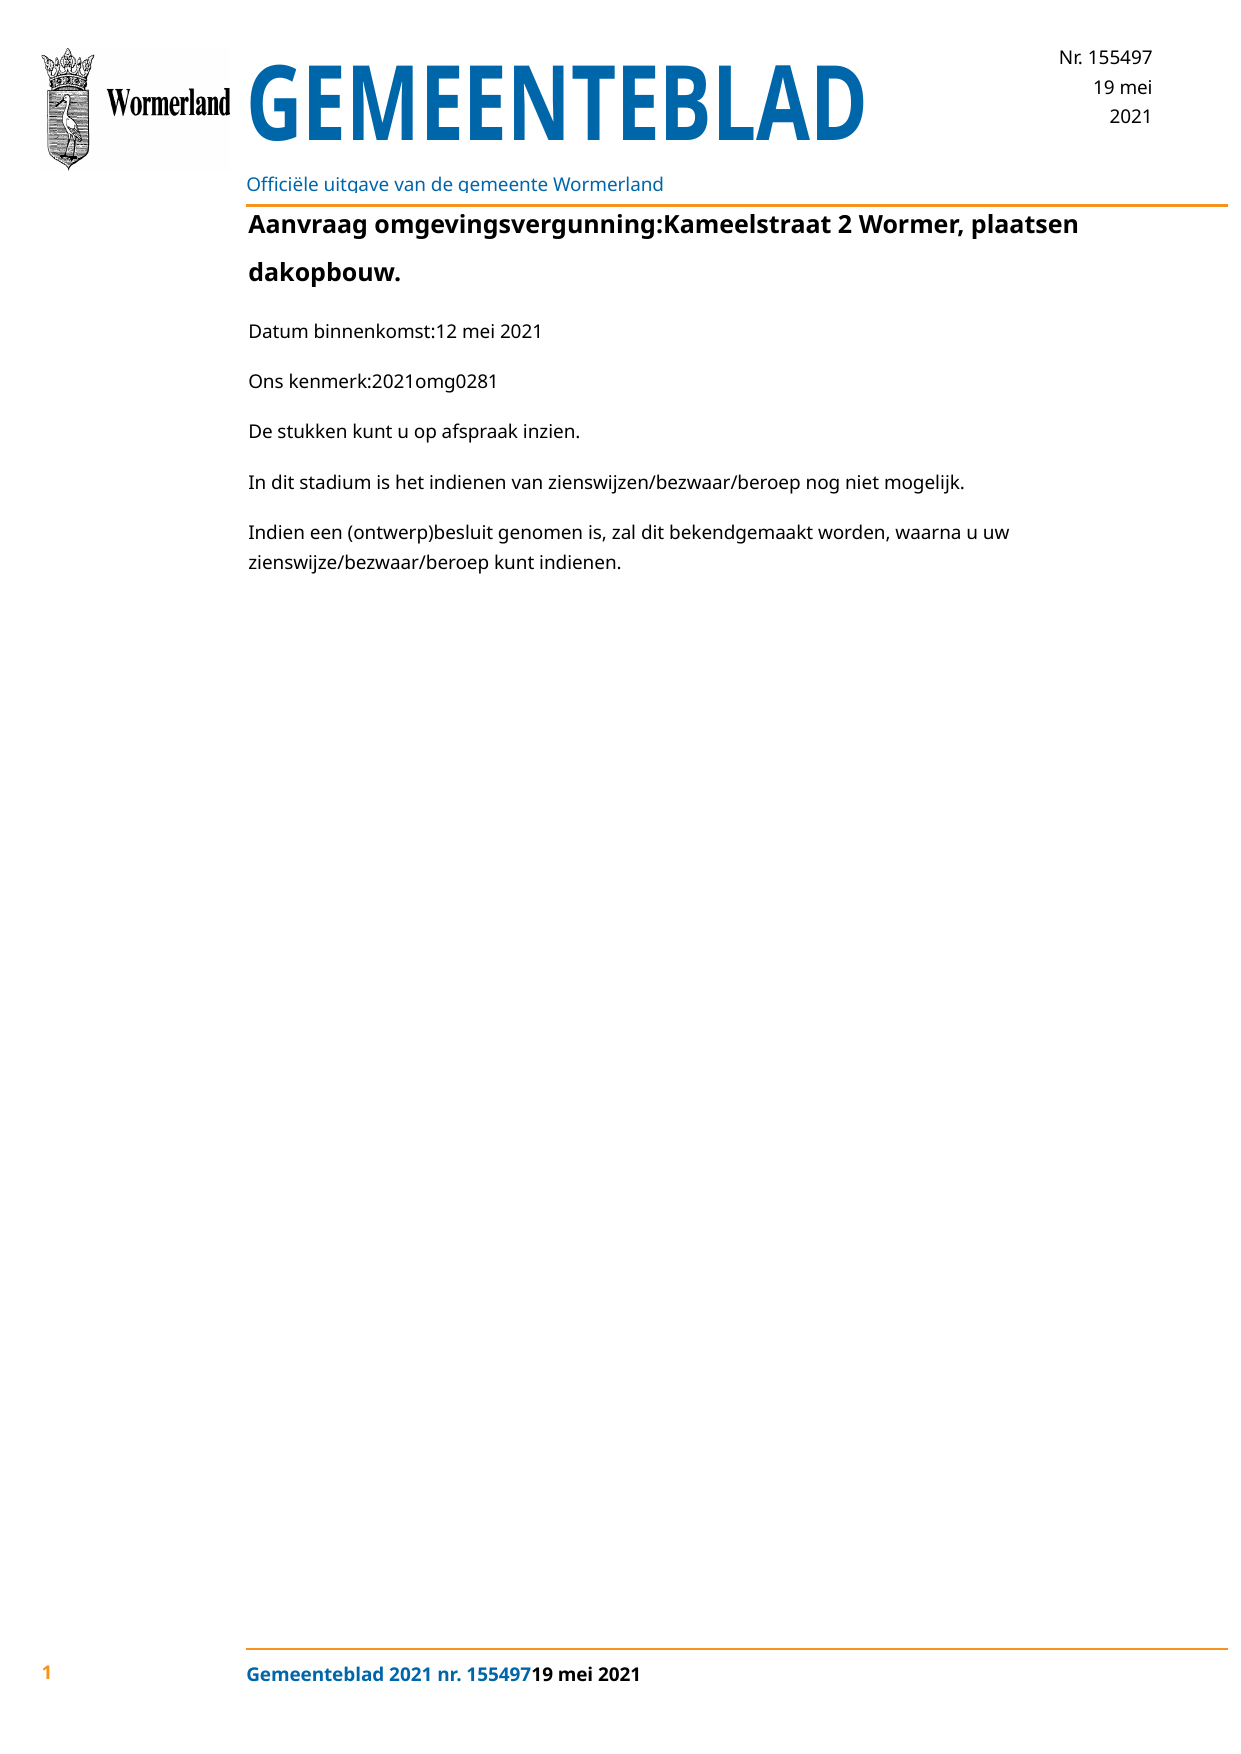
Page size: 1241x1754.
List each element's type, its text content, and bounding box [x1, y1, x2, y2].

text Datum binnenkomst:12 mei 2021 [248, 318, 1152, 344]
text Ons kenmerk:2021omg0281 [248, 368, 1152, 394]
picture [41, 47, 231, 172]
text Aanvraag omgevingsvergunning:Kameelstraat 2 Wormer, plaatsen dakopbouw. [248, 207, 1152, 288]
text In dit stadium is het indienen van zienswijzen/bezwaar/beroep nog niet mogelijk. [248, 469, 1152, 495]
text De stukken kunt u op afspraak inzien. [248, 419, 1152, 444]
text Indien een (ontwerp)besluit genomen is, zal dit bekendgemaakt worden, waarna u uw zienswijze/bezwaar/beroep kunt indienen. [248, 519, 1152, 575]
